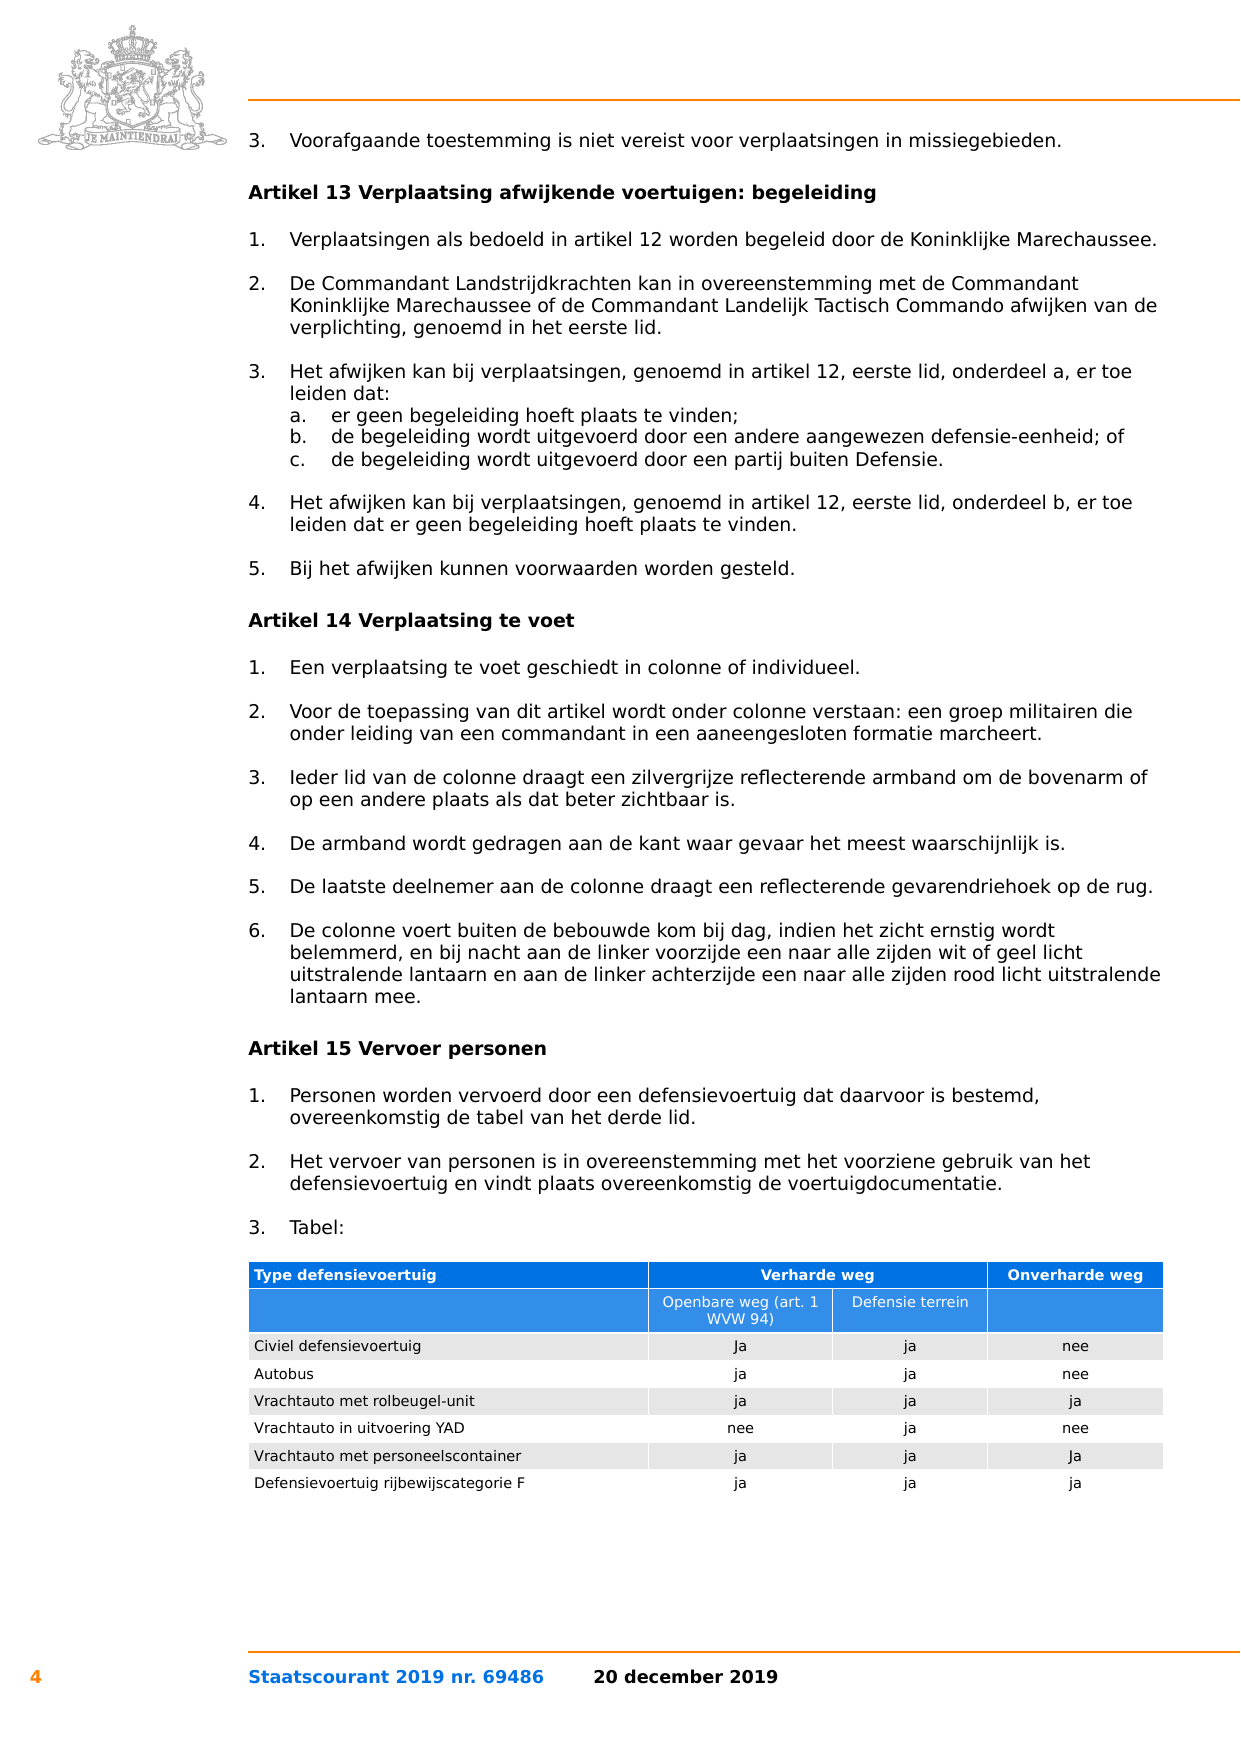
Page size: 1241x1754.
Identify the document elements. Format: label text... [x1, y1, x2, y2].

table_header Type defensievoertuig [249, 1262, 648, 1288]
subtitle Artikel 15 Vervoer personen [248, 1038, 1163, 1060]
text 2. De Commandant Landstrijdkrachten kan in overeenstemming met de Commandant Koninklijke Marechaussee of de Commandant Landelijk Tactisch Commando afwijken van de verplichting, genoemd in het eerste lid. [248, 273, 1163, 339]
subtitle Artikel 13 Verplaatsing afwijkende voertuigen: begeleiding [248, 182, 1163, 204]
table_cell ja [649, 1471, 832, 1497]
table_header Verharde weg [649, 1262, 987, 1288]
table_cell ja [833, 1471, 987, 1497]
table_cell ja [833, 1416, 987, 1442]
table_cell Openbare weg (art. 1 WVW 94) [649, 1289, 832, 1332]
table_cell ja [833, 1334, 987, 1360]
table_cell Civiel defensievoertuig [249, 1334, 648, 1360]
text 5. De laatste deelnemer aan de colonne draagt een reflecterende gevarendriehoek op de rug. [248, 876, 1163, 898]
text 4. De armband wordt gedragen aan de kant waar gevaar het meest waarschijnlijk is. [248, 833, 1163, 854]
table_cell [988, 1289, 1163, 1332]
text 4. Het afwijken kan bij verplaatsingen, genoemd in artikel 12, eerste lid, onderdeel b, er toe leiden dat er geen begeleiding hoeft plaats te vinden. [248, 492, 1163, 536]
text 2. Voor de toepassing van dit artikel wordt onder colonne verstaan: een groep militairen die onder leiding van een commandant in een aaneengesloten formatie marcheert. [248, 701, 1163, 745]
table_cell [249, 1289, 648, 1332]
table_cell Ja [649, 1334, 832, 1360]
text 2. Het vervoer van personen is in overeenstemming met het voorziene gebruik van het defensievoertuig en vindt plaats overeenkomstig de voertuigdocumentatie. [248, 1151, 1163, 1195]
table_cell ja [833, 1443, 987, 1469]
table_cell Autobus [249, 1361, 648, 1387]
table_cell nee [649, 1416, 832, 1442]
text 1. Een verplaatsing te voet geschiedt in colonne of individueel. [248, 657, 1163, 679]
text 6. De colonne voert buiten de bebouwde kom bij dag, indien het zicht ernstig wordt belemmerd, en bij nacht aan de linker voorzijde een naar alle zijden wit of geel licht uitstralende lantaarn en aan de linker achterzijde een naar alle zijden rood licht uitstralende lantaarn mee. [248, 920, 1163, 1008]
table_cell Ja [988, 1443, 1163, 1469]
text 5. Bij het afwijken kunnen voorwaarden worden gesteld. [248, 558, 1163, 580]
table_cell Defensievoertuig rijbewijscategorie F [249, 1471, 648, 1497]
subtitle Artikel 14 Verplaatsing te voet [248, 610, 1163, 632]
picture [38, 25, 227, 150]
table_cell ja [833, 1388, 987, 1415]
text c. de begeleiding wordt uitgevoerd door een partij buiten Defensie. [289, 448, 1163, 470]
table_cell ja [833, 1361, 987, 1387]
table_cell Vrachtauto met rolbeugel-unit [249, 1388, 648, 1415]
table_cell ja [649, 1388, 832, 1415]
table_cell Vrachtauto met personeelscontainer [249, 1443, 648, 1469]
table_cell Vrachtauto in uitvoering YAD [249, 1416, 648, 1442]
table_cell ja [649, 1361, 832, 1387]
text 1. Personen worden vervoerd door een defensievoertuig dat daarvoor is bestemd, overeenkomstig de tabel van het derde lid. [248, 1085, 1163, 1129]
text 3. Ieder lid van de colonne draagt een zilvergrijze reflecterende armband om de bovenarm of op een andere plaats als dat beter zichtbaar is. [248, 767, 1163, 811]
text 3. Het afwijken kan bij verplaatsingen, genoemd in artikel 12, eerste lid, onderdeel a, er toe leiden dat: [248, 361, 1163, 404]
table_cell ja [988, 1388, 1163, 1415]
table_cell ja [649, 1443, 832, 1469]
table_cell nee [988, 1416, 1163, 1442]
text 1. Verplaatsingen als bedoeld in artikel 12 worden begeleid door de Koninklijke Marechaussee. [248, 229, 1163, 251]
text b. de begeleiding wordt uitgevoerd door een andere aangewezen defensie-eenheid; of [289, 426, 1163, 448]
text 3. Tabel: [248, 1217, 1163, 1239]
table_cell Defensie terrein [833, 1289, 987, 1332]
text 3. Voorafgaande toestemming is niet vereist voor verplaatsingen in missiegebieden. [248, 130, 1163, 152]
table_header Onverharde weg [988, 1262, 1163, 1288]
table_cell nee [988, 1334, 1163, 1360]
table_cell nee [988, 1361, 1163, 1387]
text a. er geen begeleiding hoeft plaats te vinden; [289, 404, 1163, 426]
table_cell ja [988, 1471, 1163, 1497]
